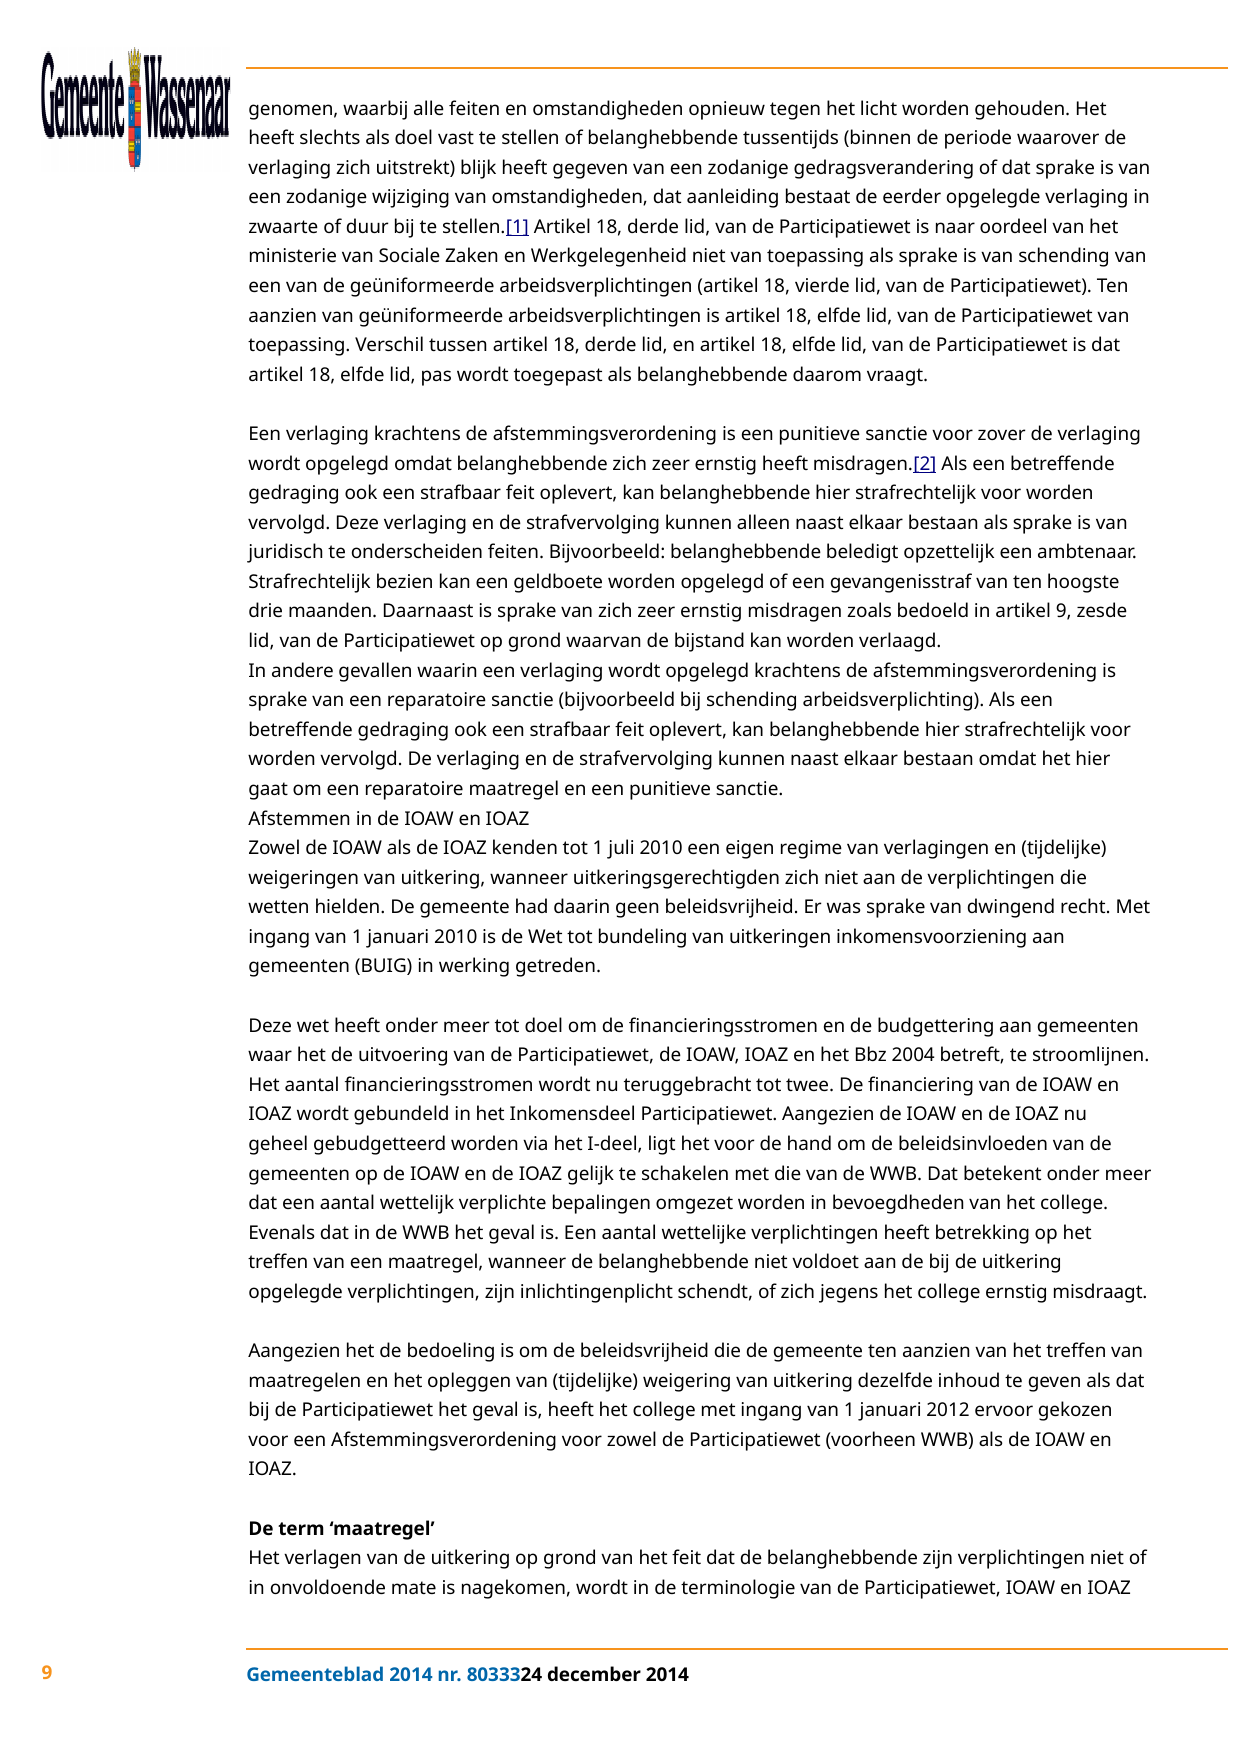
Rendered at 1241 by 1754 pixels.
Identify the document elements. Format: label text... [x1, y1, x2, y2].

text Zowel de IOAW als de IOAZ kenden tot 1 juli 2010 een eigen regime van verlagingen en (tijdelijke) weigeringen van uitkering, wanneer uitkeringsgerechtigden zich niet aan de verplichtingen die wetten hielden. De gemeente had daarin geen beleidsvrijheid. Er was sprake van dwingend recht. Met ingang van 1 januari 2010 is de Wet tot bundeling van uitkeringen inkomensvoorziening aan gemeenten (BUIG) in werking getreden. [248, 834, 1152, 978]
text genomen, waarbij alle feiten en omstandigheden opnieuw tegen het licht worden gehouden. Het heeft slechts als doel vast te stellen of belanghebbende tussentijds (binnen de periode waarover de verlaging zich uitstrekt) blijk heeft gegeven van een zodanige gedragsverandering of dat sprake is van een zodanige wijziging van omstandigheden, dat aanleiding bestaat de eerder opgelegde verlaging in zwaarte of duur bij te stellen.[1] Artikel 18, derde lid, van de Participatiewet is naar oordeel van het ministerie van Sociale Zaken en Werkgelegenheid niet van toepassing als sprake is van schending van een van de geüniformeerde arbeidsverplichtingen (artikel 18, vierde lid, van de Participatiewet). Ten aanzien van geüniformeerde arbeidsverplichtingen is artikel 18, elfde lid, van de Participatiewet van toepassing. Verschil tussen artikel 18, derde lid, en artikel 18, elfde lid, van de Participatiewet is dat artikel 18, elfde lid, pas wordt toegepast als belanghebbende daarom vraagt. [248, 95, 1152, 387]
text Het verlagen van de uitkering op grond van het feit dat de belanghebbende zijn verplichtingen niet of in onvoldoende mate is nagekomen, wordt in de terminologie van de Participatiewet, IOAW en IOAZ [248, 1544, 1152, 1600]
text Aangezien het de bedoeling is om de beleidsvrijheid die de gemeente ten aanzien van het treffen van maatregelen en het opleggen van (tijdelijke) weigering van uitkering dezelfde inhoud te geven als dat bij de Participatiewet het geval is, heeft het college met ingang van 1 januari 2012 ervoor gekozen voor een Afstemmingsverordening voor zowel de Participatiewet (voorheen WWB) als de IOAW en IOAZ. [248, 1337, 1152, 1481]
text Een verlaging krachtens de afstemmingsverordening is een punitieve sanctie voor zover de verlaging wordt opgelegd omdat belanghebbende zich zeer ernstig heeft misdragen.[2] Als een betreffende gedraging ook een strafbaar feit oplevert, kan belanghebbende hier strafrechtelijk voor worden vervolgd. Deze verlaging en de strafvervolging kunnen alleen naast elkaar bestaan als sprake is van juridisch te onderscheiden feiten. Bijvoorbeeld: belanghebbende beledigt opzettelijk een ambtenaar. Strafrechtelijk bezien kan een geldboete worden opgelegd of een gevangenisstraf van ten hoogste drie maanden. Daarnaast is sprake van zich zeer ernstig misdragen zoals bedoeld in artikel 9, zesde lid, van de Participatiewet op grond waarvan de bijstand kan worden verlaagd. [248, 420, 1152, 653]
picture [41, 47, 231, 172]
text Deze wet heeft onder meer tot doel om de financieringsstromen en de budgettering aan gemeenten waar het de uitvoering van de Participatiewet, de IOAW, IOAZ en het Bbz 2004 betreft, te stroomlijnen. Het aantal financieringsstromen wordt nu teruggebracht tot twee. De financiering van de IOAW en IOAZ wordt gebundeld in het Inkomensdeel Participatiewet. Aangezien de IOAW en de IOAZ nu geheel gebudgetteerd worden via het I-deel, ligt het voor de hand om de beleidsinvloeden van de gemeenten op de IOAW en de IOAZ gelijk te schakelen met die van de WWB. Dat betekent onder meer dat een aantal wettelijk verplichte bepalingen omgezet worden in bevoegdheden van het college. Evenals dat in de WWB het geval is. Een aantal wettelijke verplichtingen heeft betrekking op het treffen van een maatregel, wanneer de belanghebbende niet voldoet aan de bij de uitkering opgelegde verplichtingen, zijn inlichtingenplicht schendt, of zich jegens het college ernstig misdraagt. [248, 1012, 1152, 1304]
text In andere gevallen waarin een verlaging wordt opgelegd krachtens de afstemmingsverordening is sprake van een reparatoire sanctie (bijvoorbeeld bij schending arbeidsverplichting). Als een betreffende gedraging ook een strafbaar feit oplevert, kan belanghebbende hier strafrechtelijk voor worden vervolgd. De verlaging en de strafvervolging kunnen naast elkaar bestaan omdat het hier gaat om een reparatoire maatregel en een punitieve sanctie. [248, 657, 1152, 801]
text De term ‘maatregel’ [248, 1515, 1152, 1541]
text Afstemmen in de IOAW en IOAZ [248, 805, 1152, 831]
